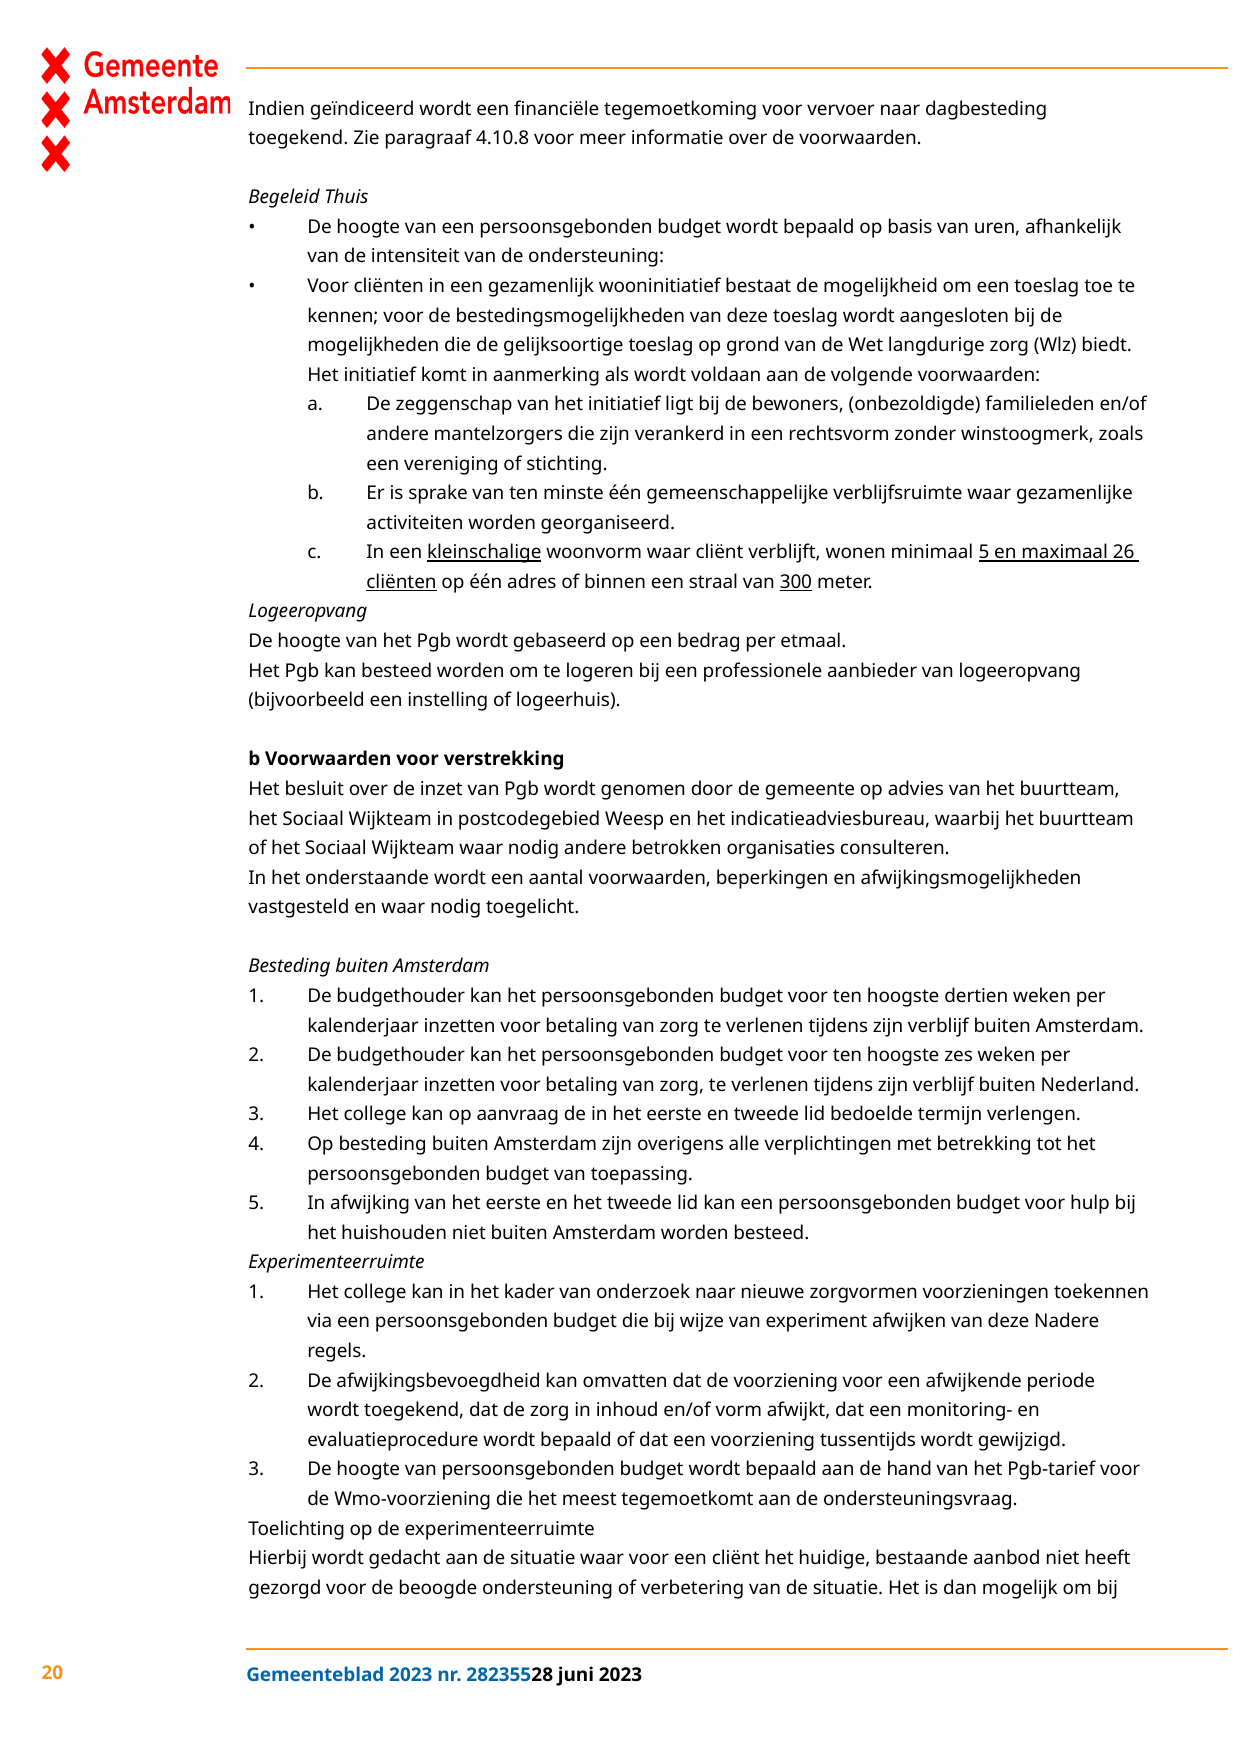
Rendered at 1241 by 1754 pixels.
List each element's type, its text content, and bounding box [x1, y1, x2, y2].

list De afwijkingsbevoegdheid kan omvatten dat de voorziening voor een afwijkende periode wordt toegekend, dat de zorg in inhoud en/of vorm afwijkt, dat een monitoring- en evaluatieprocedure wordt bepaald of dat een voorziening tussentijds wordt gewijzigd. [248, 1367, 1152, 1452]
list Er is sprake van ten minste één gemeenschappelijke verblijfsruimte waar gezamenlijke activiteiten worden georganiseerd. [307, 479, 1152, 535]
list De hoogte van persoonsgebonden budget wordt bepaald aan de hand van het Pgb-tarief voor de Wmo-voorziening die het meest tegemoetkomt aan de ondersteuningsvraag. [248, 1456, 1152, 1511]
list In een kleinschalige woonvorm waar cliënt verblijft, wonen minimaal 5 en maximaal 26 cliënten op één adres of binnen een straal van 300 meter. [307, 538, 1152, 594]
text Besteding buiten Amsterdam [248, 953, 1152, 978]
list Op besteding buiten Amsterdam zijn overigens alle verplichtingen met betrekking tot het persoonsgebonden budget van toepassing. [248, 1130, 1152, 1186]
picture [41, 47, 231, 172]
text Het besluit over de inzet van Pgb wordt genomen door de gemeente op advies van het buurtteam, het Sociaal Wijkteam in postcodegebied Weesp en het indicatieadviesbureau, waarbij het buurtteam of het Sociaal Wijkteam waar nodig andere betrokken organisaties consulteren. [248, 775, 1152, 860]
list In afwijking van het eerste en het tweede lid kan een persoonsgebonden budget voor hulp bij het huishouden niet buiten Amsterdam worden besteed. [248, 1189, 1152, 1245]
list De budgethouder kan het persoonsgebonden budget voor ten hoogste zes weken per kalenderjaar inzetten voor betaling van zorg, te verlenen tijdens zijn verblijf buiten Nederland. [248, 1041, 1152, 1097]
text Het Pgb kan besteed worden om te logeren bij een professionele aanbieder van logeeropvang (bijvoorbeeld een instelling of logeerhuis). [248, 657, 1152, 712]
text Begeleid Thuis [248, 183, 1152, 209]
list Het college kan in het kader van onderzoek naar nieuwe zorgvormen voorzieningen toekennen via een persoonsgebonden budget die bij wijze van experiment afwijken van deze Nadere regels. [248, 1278, 1152, 1363]
list De budgethouder kan het persoonsgebonden budget voor ten hoogste dertien weken per kalenderjaar inzetten voor betaling van zorg te verlenen tijdens zijn verblijf buiten Amsterdam. [248, 982, 1152, 1038]
list Voor cliënten in een gezamenlijk wooninitiatief bestaat de mogelijkheid om een toeslag toe te kennen; voor de bestedingsmogelijkheden van deze toeslag wordt aangesloten bij de mogelijkheden die de gelijksoortige toeslag op grond van de Wet langdurige zorg (Wlz) biedt. Het initiatief komt in aanmerking als wordt voldaan aan de volgende voorwaarden: [248, 272, 1152, 387]
text Indien geïndiceerd wordt een financiële tegemoetkoming voor vervoer naar dagbesteding toegekend. Zie paragraaf 4.10.8 voor meer informatie over de voorwaarden. [248, 95, 1152, 150]
text In het onderstaande wordt een aantal voorwaarden, beperkingen en afwijkingsmogelijkheden vastgesteld en waar nodig toegelicht. [248, 864, 1152, 919]
text Hierbij wordt gedacht aan de situatie waar voor een cliënt het huidige, bestaande aanbod niet heeft gezorgd voor de beoogde ondersteuning of verbetering van de situatie. Het is dan mogelijk om bij [248, 1544, 1152, 1600]
text De hoogte van het Pgb wordt gebaseerd op een bedrag per etmaal. [248, 627, 1152, 653]
list De hoogte van een persoonsgebonden budget wordt bepaald op basis van uren, afhankelijk van de intensiteit van de ondersteuning: [248, 213, 1152, 268]
list De zeggenschap van het initiatief ligt bij de bewoners, (onbezoldigde) familieleden en/of andere mantelzorgers die zijn verankerd in een rechtsvorm zonder winstoogmerk, zoals een vereniging of stichting. [307, 391, 1152, 476]
text b Voorwaarden voor verstrekking [248, 746, 1152, 771]
text Toelichting op de experimenteerruimte [248, 1515, 1152, 1541]
list Het college kan op aanvraag de in het eerste en tweede lid bedoelde termijn verlengen. [248, 1101, 1152, 1126]
text Experimenteerruimte [248, 1248, 1152, 1274]
text Logeeropvang [248, 598, 1152, 623]
